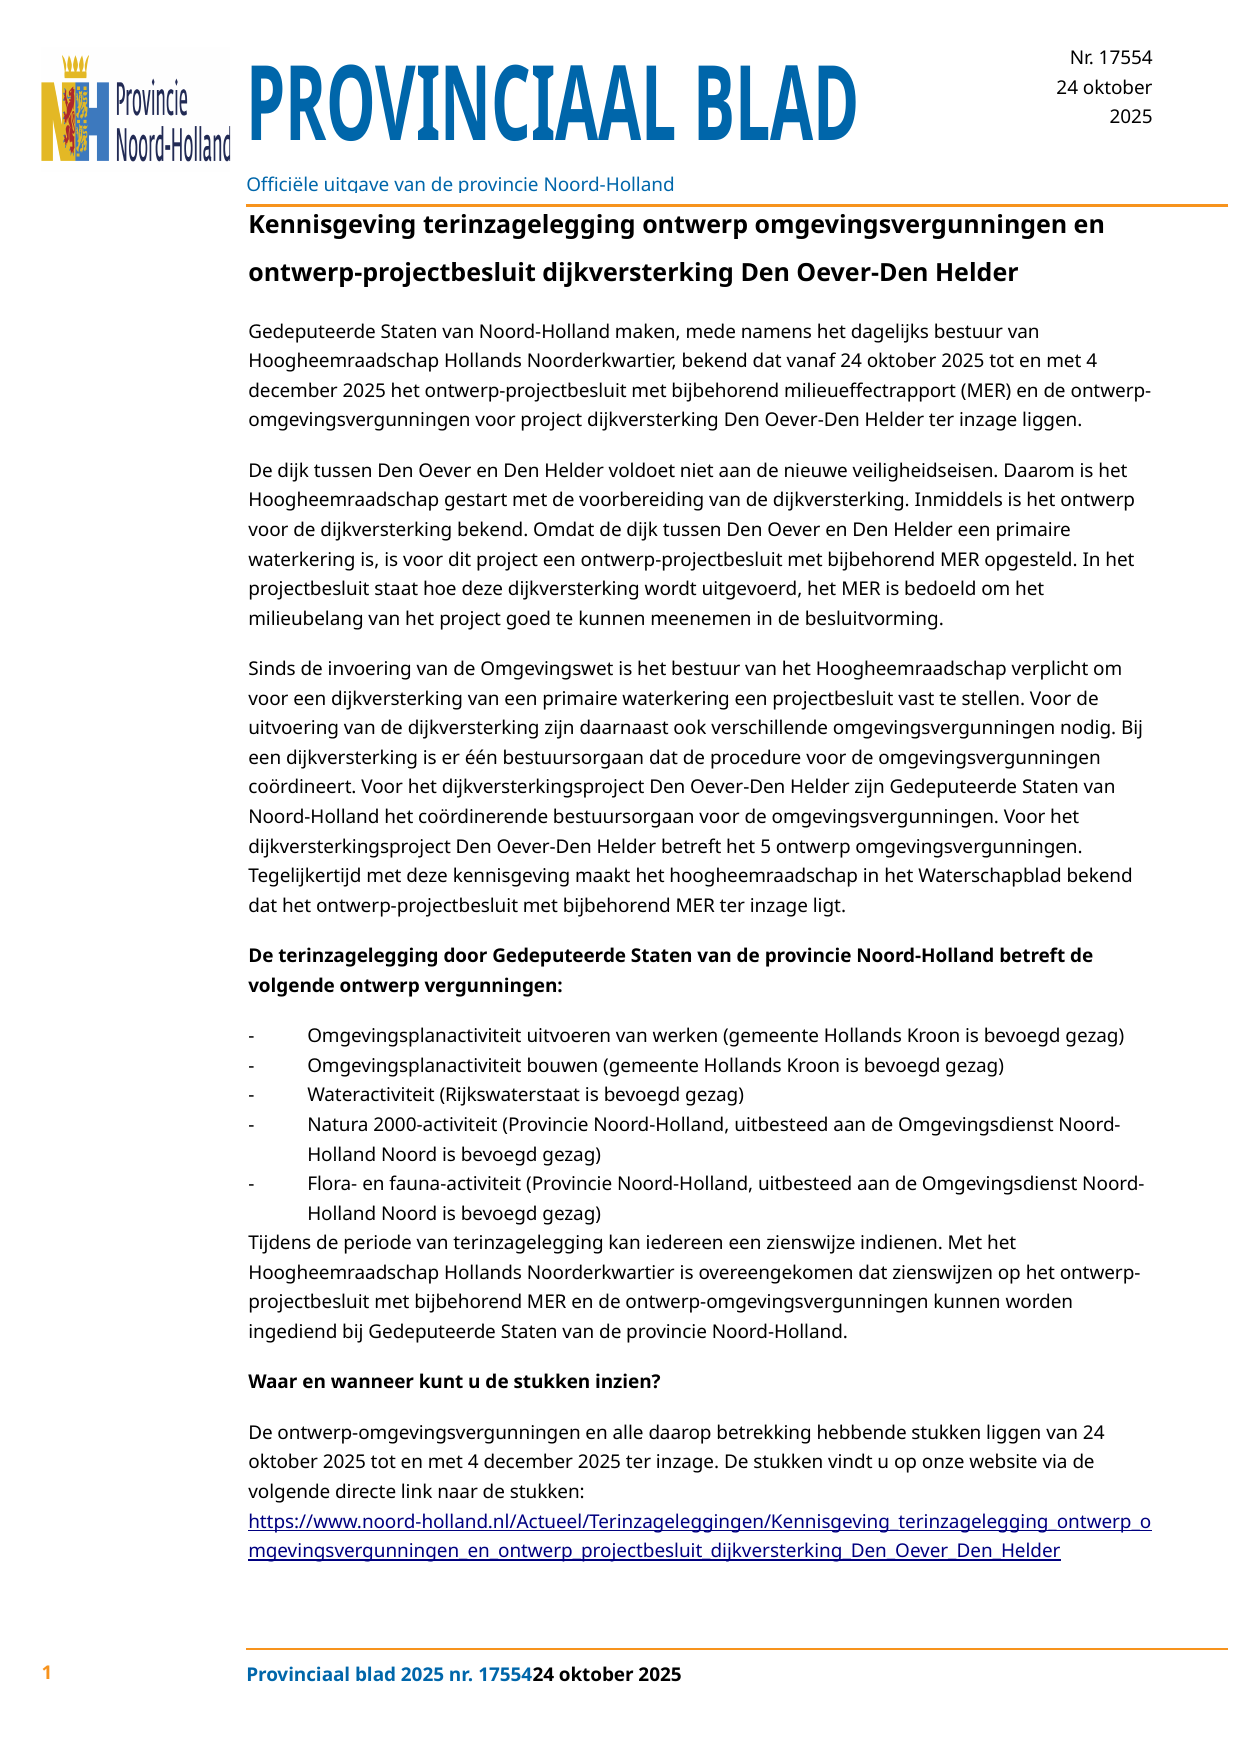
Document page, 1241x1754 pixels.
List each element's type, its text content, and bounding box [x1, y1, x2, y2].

text mgevingsvergunningen_en_ontwerp_projectbesluit_dijkversterking_Den_Oever_Den_Helder [248, 1531, 1152, 1563]
text Tijdens de periode van terinzagelegging kan iedereen een zienswijze indienen. Met het Hoogheemraadschap Hollands Noorderkwartier is overeengekomen dat zienswijzen op het ontwerp-projectbesluit met bijbehorend MER en de ontwerp-omgevingsvergunningen kunnen worden ingediend bij Gedeputeerde Staten van de provincie Noord-Holland. [248, 1229, 1152, 1344]
text Waar en wanneer kunt u de stukken inzien? [248, 1369, 1152, 1394]
list Omgevingsplanactiviteit bouwen (gemeente Hollands Kroon is bevoegd gezag) [248, 1052, 1152, 1078]
text De dijk tussen Den Oever en Den Helder voldoet niet aan de nieuwe veiligheidseisen. Daarom is het Hoogheemraadschap gestart met de voorbereiding van de dijkversterking. Inmiddels is het ontwerp voor de dijkversterking bekend. Omdat de dijk tussen Den Oever en Den Helder een primaire waterkering is, is voor dit project een ontwerp-projectbesluit met bijbehorend MER opgesteld. In het projectbesluit staat hoe deze dijkversterking wordt uitgevoerd, het MER is bedoeld om het milieubelang van het project goed te kunnen meenemen in de besluitvorming. [248, 457, 1152, 631]
picture [41, 47, 231, 172]
text Kennisgeving terinzagelegging ontwerp omgevingsvergunningen en ontwerp-projectbesluit dijkversterking Den Oever-Den Helder [248, 207, 1152, 288]
text De terinzagelegging door Gedeputeerde Staten van de provincie Noord-Holland betreft de volgende ontwerp vergunningen: [248, 942, 1152, 998]
text De ontwerp-omgevingsvergunningen en alle daarop betrekking hebbende stukken liggen van 24 oktober 2025 tot en met 4 december 2025 ter inzage. De stukken vindt u op onze website via de volgende directe link naar de stukken: https://www.noord-holland.nl/Actueel/Terinzageleggingen/Kennisgeving_terinzagelegging_ontwerp_o [248, 1419, 1152, 1530]
list Flora- en fauna-activiteit (Provincie Noord-Holland, uitbesteed aan de Omgevingsdienst Noord-Holland Noord is bevoegd gezag) [248, 1170, 1152, 1226]
text Sinds de invoering van de Omgevingswet is het bestuur van het Hoogheemraadschap verplicht om voor een dijkversterking van een primaire waterkering een projectbesluit vast te stellen. Voor de uitvoering van de dijkversterking zijn daarnaast ook verschillende omgevingsvergunningen nodig. Bij een dijkversterking is er één bestuursorgaan dat de procedure voor de omgevingsvergunningen coördineert. Voor het dijkversterkingsproject Den Oever-Den Helder zijn Gedeputeerde Staten van Noord-Holland het coördinerende bestuursorgaan voor de omgevingsvergunningen. Voor het dijkversterkingsproject Den Oever-Den Helder betreft het 5 ontwerp omgevingsvergunningen. Tegelijkertijd met deze kennisgeving maakt het hoogheemraadschap in het Waterschapblad bekend dat het ontwerp-projectbesluit met bijbehorend MER ter inzage ligt. [248, 655, 1152, 918]
list Natura 2000-activiteit (Provincie Noord-Holland, uitbesteed aan de Omgevingsdienst Noord-Holland Noord is bevoegd gezag) [248, 1111, 1152, 1167]
text Gedeputeerde Staten van Noord-Holland maken, mede namens het dagelijks bestuur van Hoogheemraadschap Hollands Noorderkwartier, bekend dat vanaf 24 oktober 2025 tot en met 4 december 2025 het ontwerp-projectbesluit met bijbehorend milieueffectrapport (MER) en de ontwerp-omgevingsvergunningen voor project dijkversterking Den Oever-Den Helder ter inzage liggen. [248, 318, 1152, 432]
list Wateractiviteit (Rijkswaterstaat is bevoegd gezag) [248, 1082, 1152, 1107]
list Omgevingsplanactiviteit uitvoeren van werken (gemeente Hollands Kroon is bevoegd gezag) [248, 1022, 1152, 1048]
